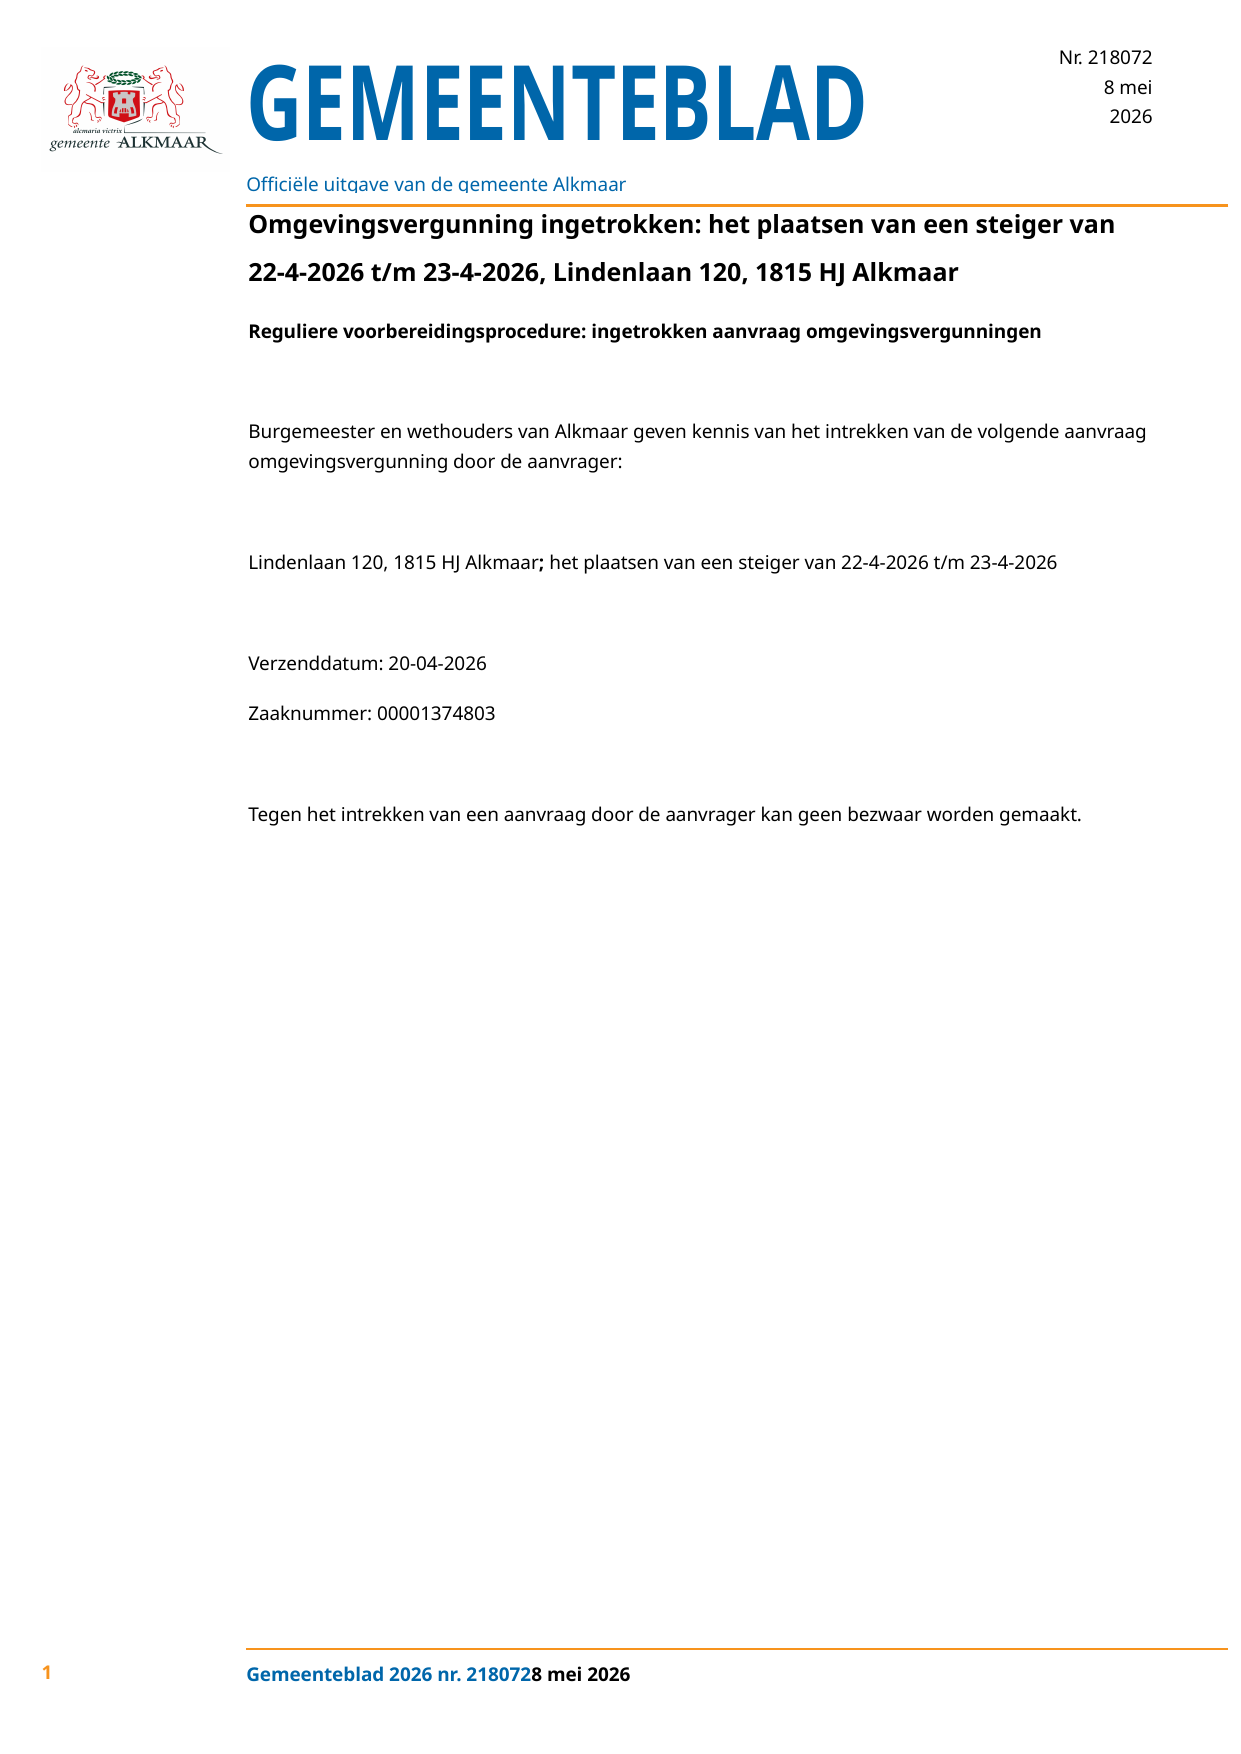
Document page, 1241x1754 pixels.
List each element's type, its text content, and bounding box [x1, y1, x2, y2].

text Omgevingsvergunning ingetrokken: het plaatsen van een steiger van 22-4-2026 t/m 23-4-2026, Lindenlaan 120, 1815 HJ Alkmaar [248, 207, 1152, 288]
picture [41, 47, 231, 172]
text Zaaknummer: 00001374803 [248, 700, 1152, 726]
text Lindenlaan 120, 1815 HJ Alkmaar; het plaatsen van een steiger van 22-4-2026 t/m 23-4-2026 [248, 549, 1152, 575]
text Burgemeester en wethouders van Alkmaar geven kennis van het intrekken van de volgende aanvraag omgevingsvergunning door de aanvrager: [248, 419, 1152, 474]
text Tegen het intrekken van een aanvraag door de aanvrager kan geen bezwaar worden gemaakt. [248, 801, 1152, 827]
text Reguliere voorbereidingsprocedure: ingetrokken aanvraag omgevingsvergunningen [248, 318, 1152, 344]
text Verzenddatum: 20-04-2026 [248, 650, 1152, 676]
